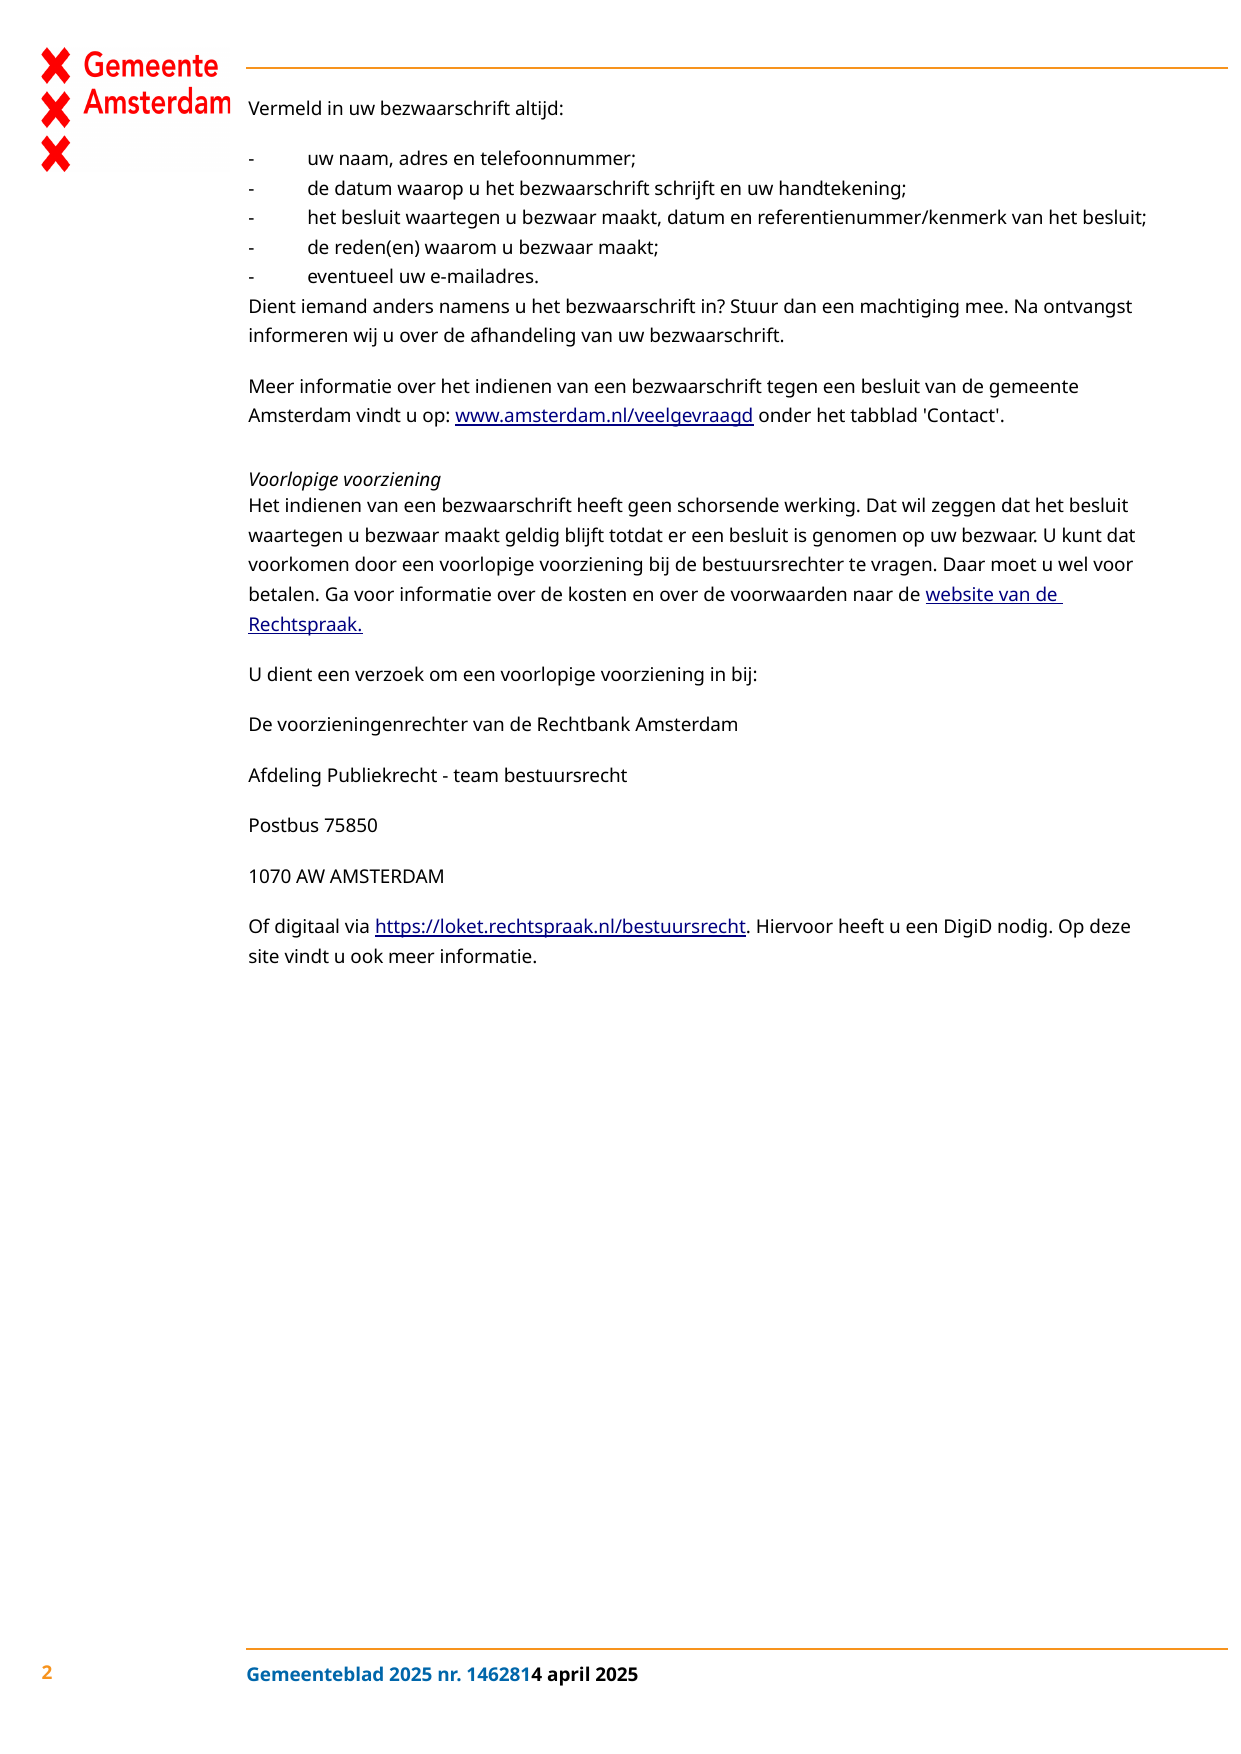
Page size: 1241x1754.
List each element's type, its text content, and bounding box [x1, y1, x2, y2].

list uw naam, adres en telefoonnummer; [248, 145, 1152, 171]
text Meer informatie over het indienen van een bezwaarschrift tegen een besluit van de gemeente Amsterdam vindt u op: www.amsterdam.nl/veelgevraagd onder het tabblad 'Contact'. [248, 373, 1152, 428]
text Postbus 75850 [248, 812, 1152, 838]
text Of digitaal via https://loket.rechtspraak.nl/bestuursrecht. Hiervoor heeft u een DigiD nodig. Op deze site vindt u ook meer informatie. [248, 913, 1152, 968]
text 1070 AW AMSTERDAM [248, 863, 1152, 888]
list het besluit waartegen u bezwaar maakt, datum en referentienummer/kenmerk van het besluit; [248, 204, 1152, 230]
text Voorlopige voorziening [248, 467, 1152, 492]
text Dient iemand anders namens u het bezwaarschrift in? Stuur dan een machtiging mee. Na ontvangst informeren wij u over de afhandeling van uw bezwaarschrift. [248, 293, 1152, 348]
text De voorzieningenrechter van de Rechtbank Amsterdam [248, 712, 1152, 737]
text Afdeling Publiekrecht - team bestuursrecht [248, 762, 1152, 788]
list eventueel uw e-mailadres. [248, 263, 1152, 289]
list de datum waarop u het bezwaarschrift schrijft en uw handtekening; [248, 175, 1152, 201]
text Het indienen van een bezwaarschrift heeft geen schorsende werking. Dat wil zeggen dat het besluit waartegen u bezwaar maakt geldig blijft totdat er een besluit is genomen op uw bezwaar. U kunt dat voorkomen door een voorlopige voorziening bij de bestuursrechter te vragen. Daar moet u wel voor betalen. Ga voor informatie over de kosten en over de voorwaarden naar de website van de Rechtspraak. [248, 492, 1152, 636]
picture [41, 47, 231, 172]
text U dient een verzoek om een voorlopige voorziening in bij: [248, 661, 1152, 687]
text Vermeld in uw bezwaarschrift altijd: [248, 95, 1152, 121]
list de reden(en) waarom u bezwaar maakt; [248, 234, 1152, 260]
